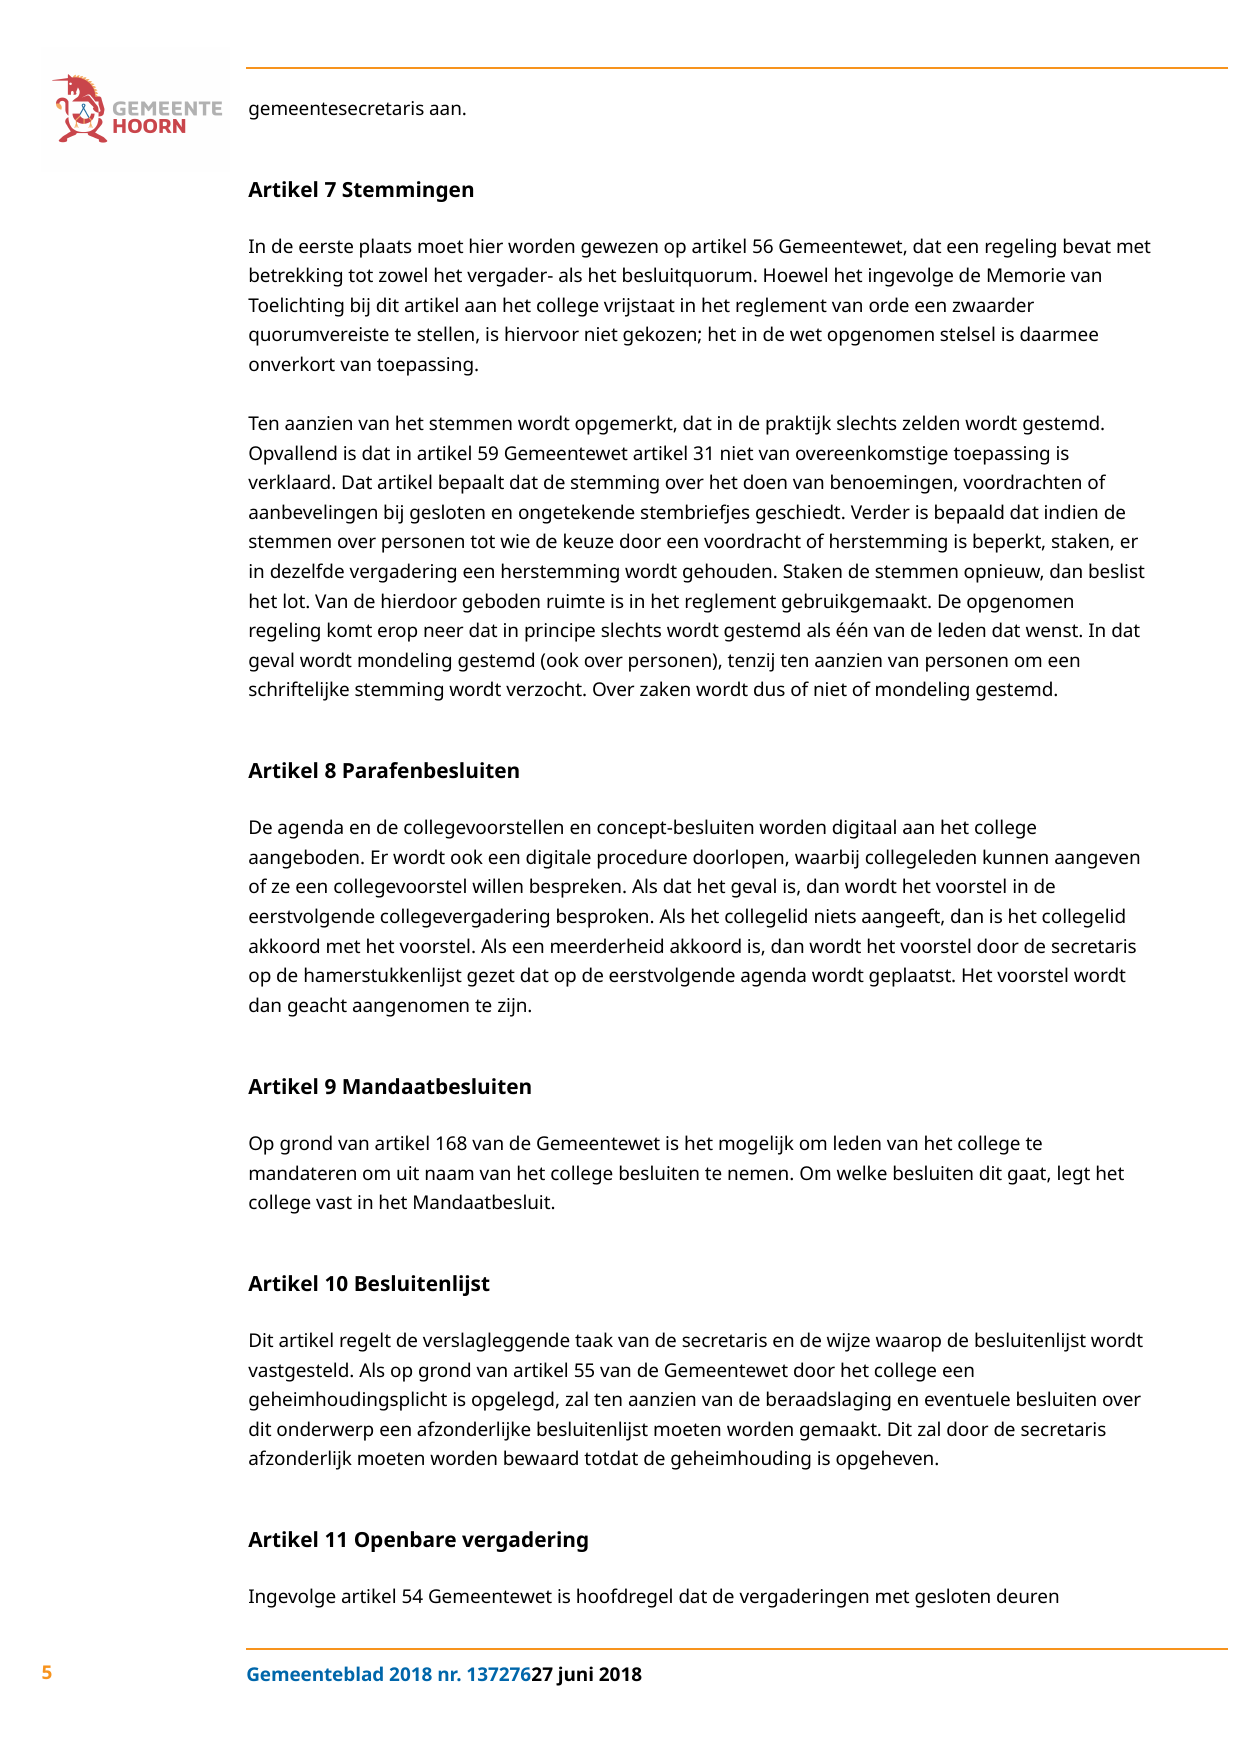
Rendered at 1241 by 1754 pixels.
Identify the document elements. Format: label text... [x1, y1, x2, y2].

picture [41, 47, 231, 172]
text Ingevolge artikel 54 Gemeentewet is hoofdregel dat de vergaderingen met gesloten deuren [248, 1584, 1152, 1609]
text Ten aanzien van het stemmen wordt opgemerkt, dat in de praktijk slechts zelden wordt gestemd. Opvallend is dat in artikel 59 Gemeentewet artikel 31 niet van overeenkomstige toepassing is verklaard. Dat artikel bepaalt dat de stemming over het doen van benoemingen, voordrachten of aanbevelingen bij gesloten en ongetekende stembriefjes geschiedt. Verder is bepaald dat indien de stemmen over personen tot wie de keuze door een voordracht of herstemming is beperkt, staken, er in dezelfde vergadering een herstemming wordt gehouden. Staken de stemmen opnieuw, dan beslist het lot. Van de hierdoor geboden ruimte is in het reglement gebruikgemaakt. De opgenomen regeling komt erop neer dat in principe slechts wordt gestemd als één van de leden dat wenst. In dat geval wordt mondeling gestemd (ook over personen), tenzij ten aanzien van personen om een schriftelijke stemming wordt verzocht. Over zaken wordt dus of niet of mondeling gestemd. [248, 410, 1152, 702]
text Artikel 9 Mandaatbesluiten [248, 1072, 1152, 1101]
text Artikel 11 Openbare vergadering [248, 1526, 1152, 1554]
text Artikel 8 Parafenbesluiten [248, 757, 1152, 785]
text Artikel 7 Stemmingen [248, 175, 1152, 203]
text In de eerste plaats moet hier worden gewezen op artikel 56 Gemeentewet, dat een regeling bevat met betrekking tot zowel het vergader- als het besluitquorum. Hoewel het ingevolge de Memorie van Toelichting bij dit artikel aan het college vrijstaat in het reglement van orde een zwaarder quorumvereiste te stellen, is hiervoor niet gekozen; het in de wet opgenomen stelsel is daarmee onverkort van toepassing. [248, 233, 1152, 377]
text Dit artikel regelt de verslagleggende taak van de secretaris en de wijze waarop de besluitenlijst wordt vastgesteld. Als op grond van artikel 55 van de Gemeentewet door het college een geheimhoudingsplicht is opgelegd, zal ten aanzien van de beraadslaging en eventuele besluiten over dit onderwerp een afzonderlijke besluitenlijst moeten worden gemaakt. Dit zal door de secretaris afzonderlijk moeten worden bewaard totdat de geheimhouding is opgeheven. [248, 1327, 1152, 1471]
text Artikel 10 Besluitenlijst [248, 1269, 1152, 1298]
text Op grond van artikel 168 van de Gemeentewet is het mogelijk om leden van het college te mandateren om uit naam van het college besluiten te nemen. Om welke besluiten dit gaat, legt het college vast in het Mandaatbesluit. [248, 1130, 1152, 1215]
text gemeentesecretaris aan. [248, 95, 1152, 121]
text De agenda en de collegevoorstellen en concept-besluiten worden digitaal aan het college aangeboden. Er wordt ook een digitale procedure doorlopen, waarbij collegeleden kunnen aangeven of ze een collegevoorstel willen bespreken. Als dat het geval is, dan wordt het voorstel in de eerstvolgende collegevergadering besproken. Als het collegelid niets aangeeft, dan is het collegelid akkoord met het voorstel. Als een meerderheid akkoord is, dan wordt het voorstel door de secretaris op de hamerstukkenlijst gezet dat op de eerstvolgende agenda wordt geplaatst. Het voorstel wordt dan geacht aangenomen te zijn. [248, 814, 1152, 1018]
